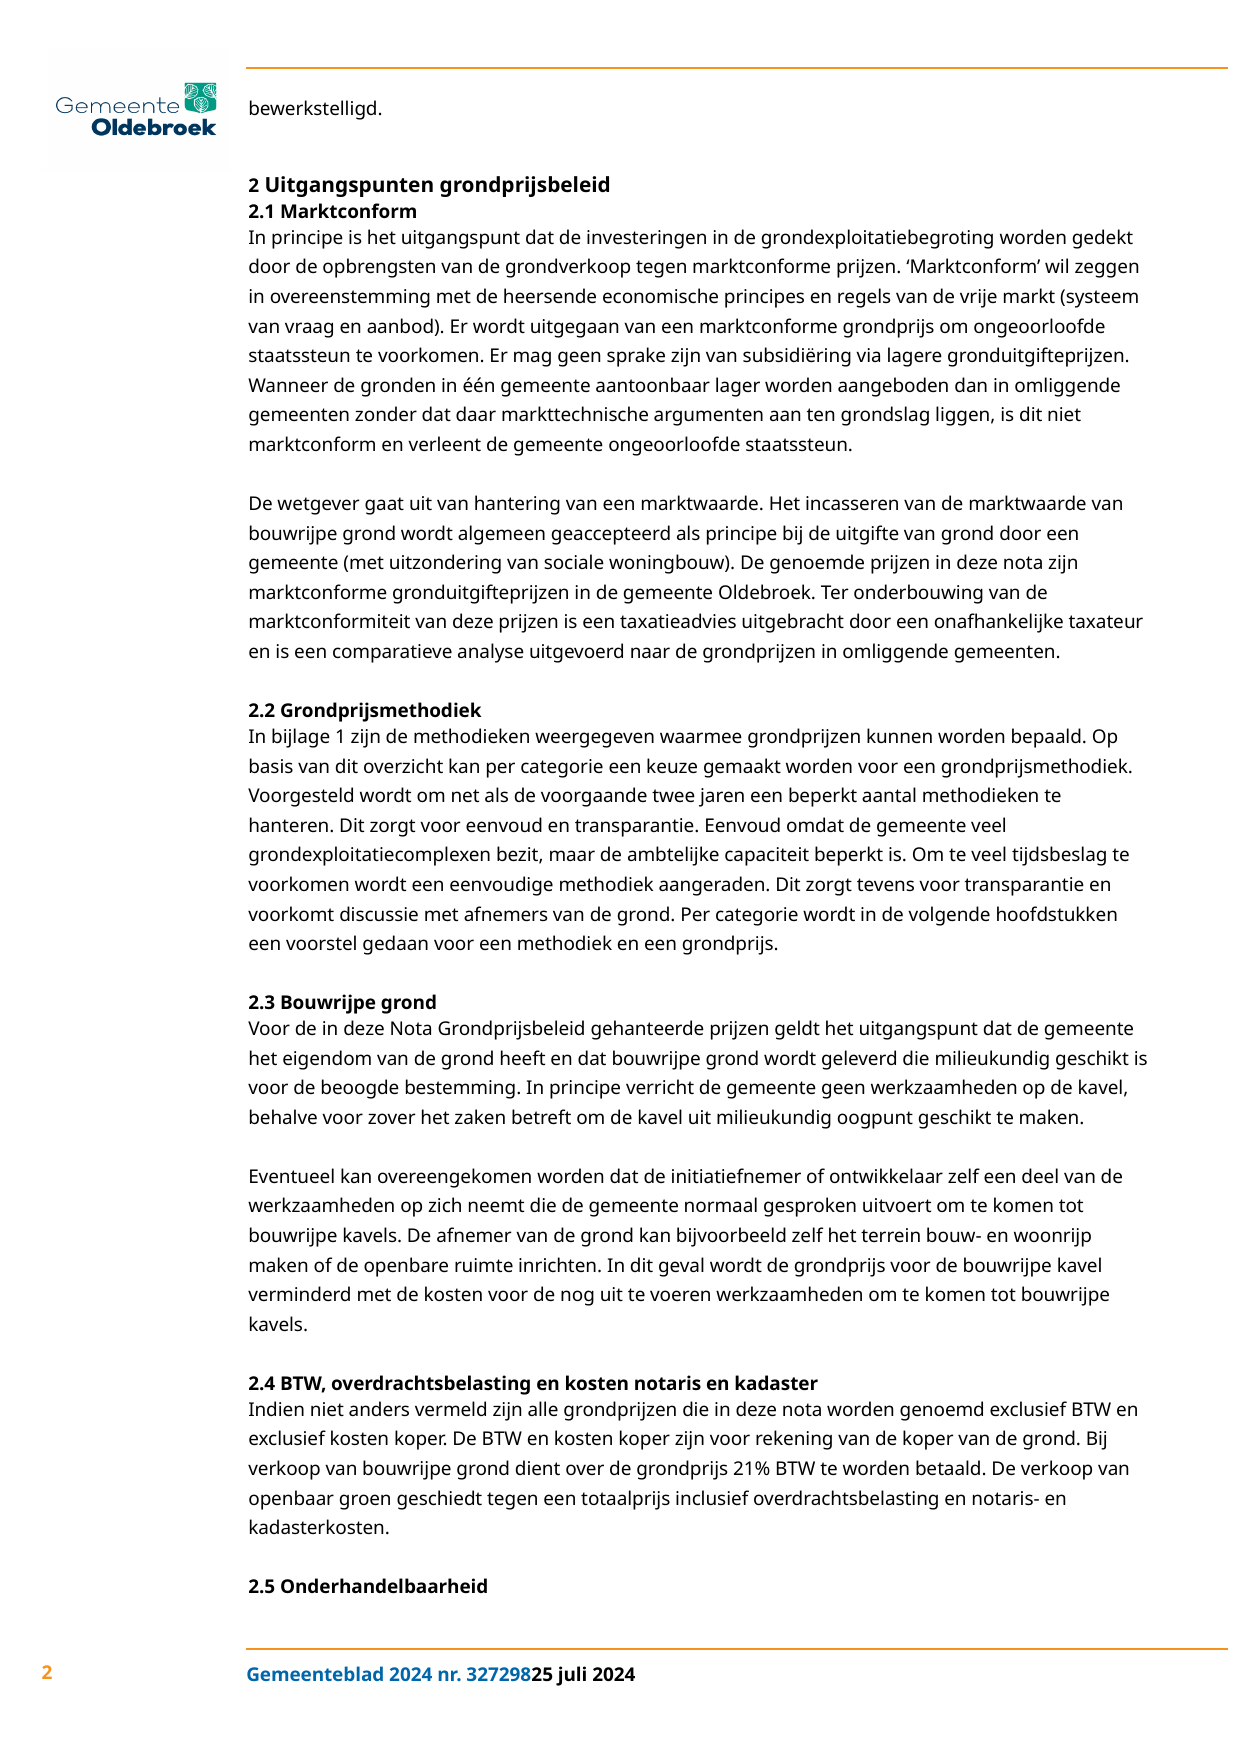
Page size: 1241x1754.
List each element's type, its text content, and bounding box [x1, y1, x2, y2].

text bewerkstelligd. [248, 95, 1152, 121]
text 2.4 BTW, overdrachtsbelasting en kosten notaris en kadaster [248, 1370, 1152, 1396]
text Voor de in deze Nota Grondprijsbeleid gehanteerde prijzen geldt het uitgangspunt dat de gemeente het eigendom van de grond heeft en dat bouwrijpe grond wordt geleverd die milieukundig geschikt is voor de beoogde bestemming. In principe verricht de gemeente geen werkzaamheden op de kavel, behalve voor zover het zaken betreft om de kavel uit milieukundig oogpunt geschikt te maken. [248, 1015, 1152, 1130]
text In principe is het uitgangspunt dat de investeringen in de grondexploitatiebegroting worden gedekt door de opbrengsten van de grondverkoop tegen marktconforme prijzen. ‘Marktconform’ wil zeggen in overeenstemming met de heersende economische principes en regels van de vrije markt (systeem van vraag en aanbod). Er wordt uitgegaan van een marktconforme grondprijs om ongeoorloofde staatssteun te voorkomen. Er mag geen sprake zijn van subsidiëring via lagere gronduitgifteprijzen. Wanneer de gronden in één gemeente aantoonbaar lager worden aangeboden dan in omliggende gemeenten zonder dat daar markttechnische argumenten aan ten grondslag liggen, is dit niet marktconform en verleent de gemeente ongeoorloofde staatssteun. [248, 224, 1152, 457]
text Indien niet anders vermeld zijn alle grondprijzen die in deze nota worden genoemd exclusief BTW en exclusief kosten koper. De BTW en kosten koper zijn voor rekening van de koper van de grond. Bij verkoop van bouwrijpe grond dient over de grondprijs 21% BTW te worden betaald. De verkoop van openbaar groen geschiedt tegen een totaalprijs inclusief overdrachtsbelasting en notaris- en kadasterkosten. [248, 1396, 1152, 1540]
text 2.2 Grondprijsmethodiek [248, 697, 1152, 723]
text 2.3 Bouwrijpe grond [248, 989, 1152, 1015]
text Eventueel kan overeengekomen worden dat de initiatiefnemer of ontwikkelaar zelf een deel van de werkzaamheden op zich neemt die de gemeente normaal gesproken uitvoert om te komen tot bouwrijpe kavels. De afnemer van de grond kan bijvoorbeeld zelf het terrein bouw- en woonrijp maken of de openbare ruimte inrichten. In dit geval wordt de grondprijs voor de bouwrijpe kavel verminderd met de kosten voor de nog uit te voeren werkzaamheden om te komen tot bouwrijpe kavels. [248, 1163, 1152, 1337]
text 2.5 Onderhandelbaarheid [248, 1573, 1152, 1599]
text 2 Uitgangspunten grondprijsbeleid [248, 170, 1152, 198]
text In bijlage 1 zijn de methodieken weergegeven waarmee grondprijzen kunnen worden bepaald. Op basis van dit overzicht kan per categorie een keuze gemaakt worden voor een grondprijsmethodiek. Voorgesteld wordt om net als de voorgaande twee jaren een beperkt aantal methodieken te hanteren. Dit zorgt voor eenvoud en transparantie. Eenvoud omdat de gemeente veel grondexploitatiecomplexen bezit, maar de ambtelijke capaciteit beperkt is. Om te veel tijdsbeslag te voorkomen wordt een eenvoudige methodiek aangeraden. Dit zorgt tevens voor transparantie en voorkomt discussie met afnemers van de grond. Per categorie wordt in de volgende hoofdstukken een voorstel gedaan voor een methodiek en een grondprijs. [248, 723, 1152, 956]
picture [41, 47, 231, 172]
text De wetgever gaat uit van hantering van een marktwaarde. Het incasseren van de marktwaarde van bouwrijpe grond wordt algemeen geaccepteerd als principe bij de uitgifte van grond door een gemeente (met uitzondering van sociale woningbouw). De genoemde prijzen in deze nota zijn marktconforme gronduitgifteprijzen in de gemeente Oldebroek. Ter onderbouwing van de marktconformiteit van deze prijzen is een taxatieadvies uitgebracht door een onafhankelijke taxateur en is een comparatieve analyse uitgevoerd naar de grondprijzen in omliggende gemeenten. [248, 490, 1152, 664]
text 2.1 Marktconform [248, 198, 1152, 224]
